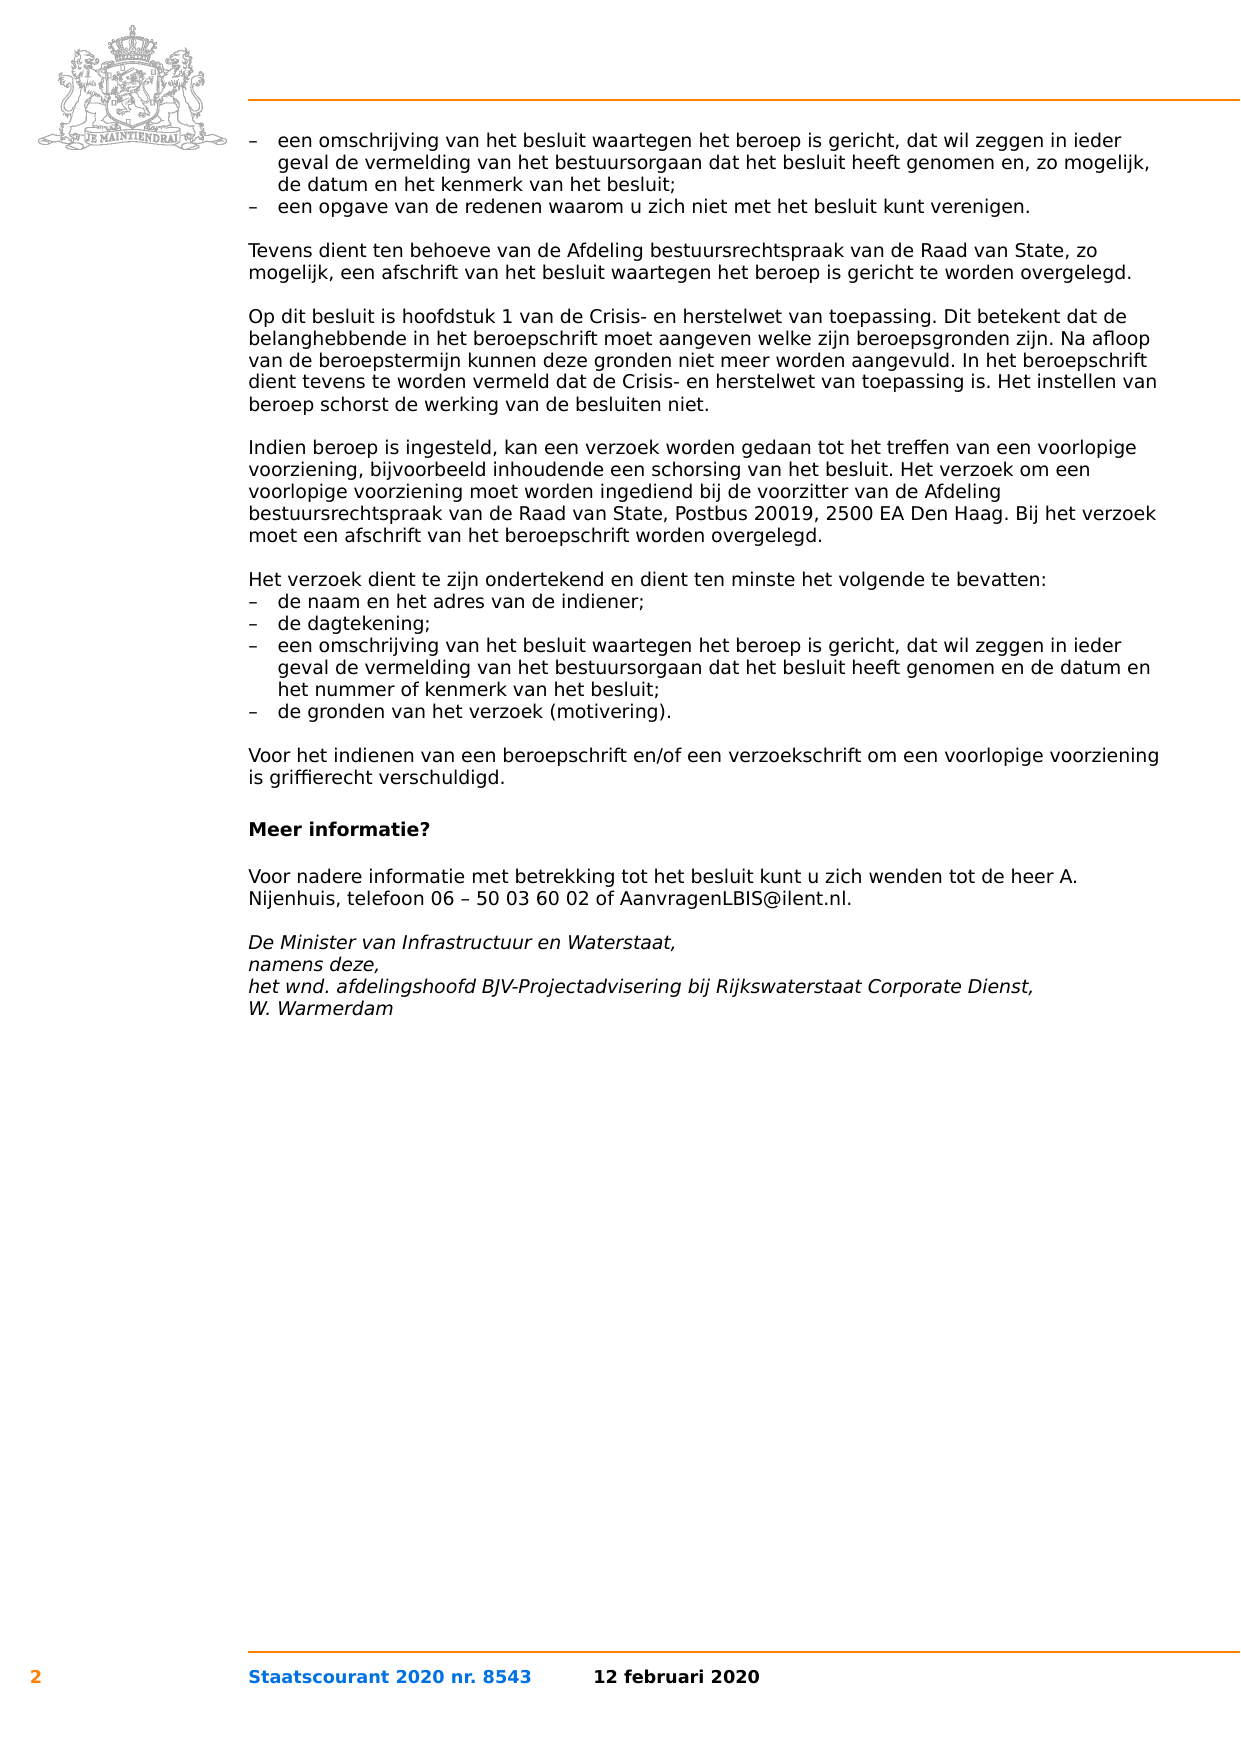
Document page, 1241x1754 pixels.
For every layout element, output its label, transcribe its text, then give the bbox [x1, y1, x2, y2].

text Op dit besluit is hoofdstuk 1 van de Crisis- en herstelwet van toepassing. Dit betekent dat de belanghebbende in het beroepschrift moet aangeven welke zijn beroepsgronden zijn. Na afloop van de beroepstermijn kunnen deze gronden niet meer worden aangevuld. In het beroepschrift dient tevens te worden vermeld dat de Crisis- en herstelwet van toepassing is. Het instellen van beroep schorst de werking van de besluiten niet. [248, 306, 1163, 415]
text – de gronden van het verzoek (motivering). [248, 701, 1163, 723]
text Voor het indienen van een beroepschrift en/of een verzoekschrift om een voorlopige voorziening is griffierecht verschuldigd. [248, 745, 1163, 789]
text Voor nadere informatie met betrekking tot het besluit kunt u zich wenden tot de heer A. Nijenhuis, telefoon 06 – 50 03 60 02 of AanvragenLBIS@ilent.nl. [248, 866, 1163, 910]
picture [38, 25, 227, 150]
text – een omschrijving van het besluit waartegen het beroep is gericht, dat wil zeggen in ieder geval de vermelding van het bestuursorgaan dat het besluit heeft genomen en, zo mogelijk, de datum en het kenmerk van het besluit; [248, 130, 1163, 196]
text – de dagtekening; [248, 613, 1163, 635]
text De Minister van Infrastructuur en Waterstaat, namens deze, het wnd. afdelingshoofd BJV-Projectadvisering bij Rijkswaterstaat Corporate Dienst, W. Warmerdam [248, 932, 1163, 1019]
text Het verzoek dient te zijn ondertekend en dient ten minste het volgende te bevatten: [248, 569, 1163, 591]
text – een omschrijving van het besluit waartegen het beroep is gericht, dat wil zeggen in ieder geval de vermelding van het bestuursorgaan dat het besluit heeft genomen en de datum en het nummer of kenmerk van het besluit; [248, 635, 1163, 701]
text Tevens dient ten behoeve van de Afdeling bestuursrechtspraak van de Raad van State, zo mogelijk, een afschrift van het besluit waartegen het beroep is gericht te worden overgelegd. [248, 240, 1163, 284]
text – een opgave van de redenen waarom u zich niet met het besluit kunt verenigen. [248, 196, 1163, 218]
text – de naam en het adres van de indiener; [248, 591, 1163, 613]
text Indien beroep is ingesteld, kan een verzoek worden gedaan tot het treffen van een voorlopige voorziening, bijvoorbeeld inhoudende een schorsing van het besluit. Het verzoek om een voorlopige voorziening moet worden ingediend bij de voorzitter van de Afdeling bestuursrechtspraak van de Raad van State, Postbus 20019, 2500 EA Den Haag. Bij het verzoek moet een afschrift van het beroepschrift worden overgelegd. [248, 437, 1163, 547]
subtitle Meer informatie? [248, 819, 1163, 841]
